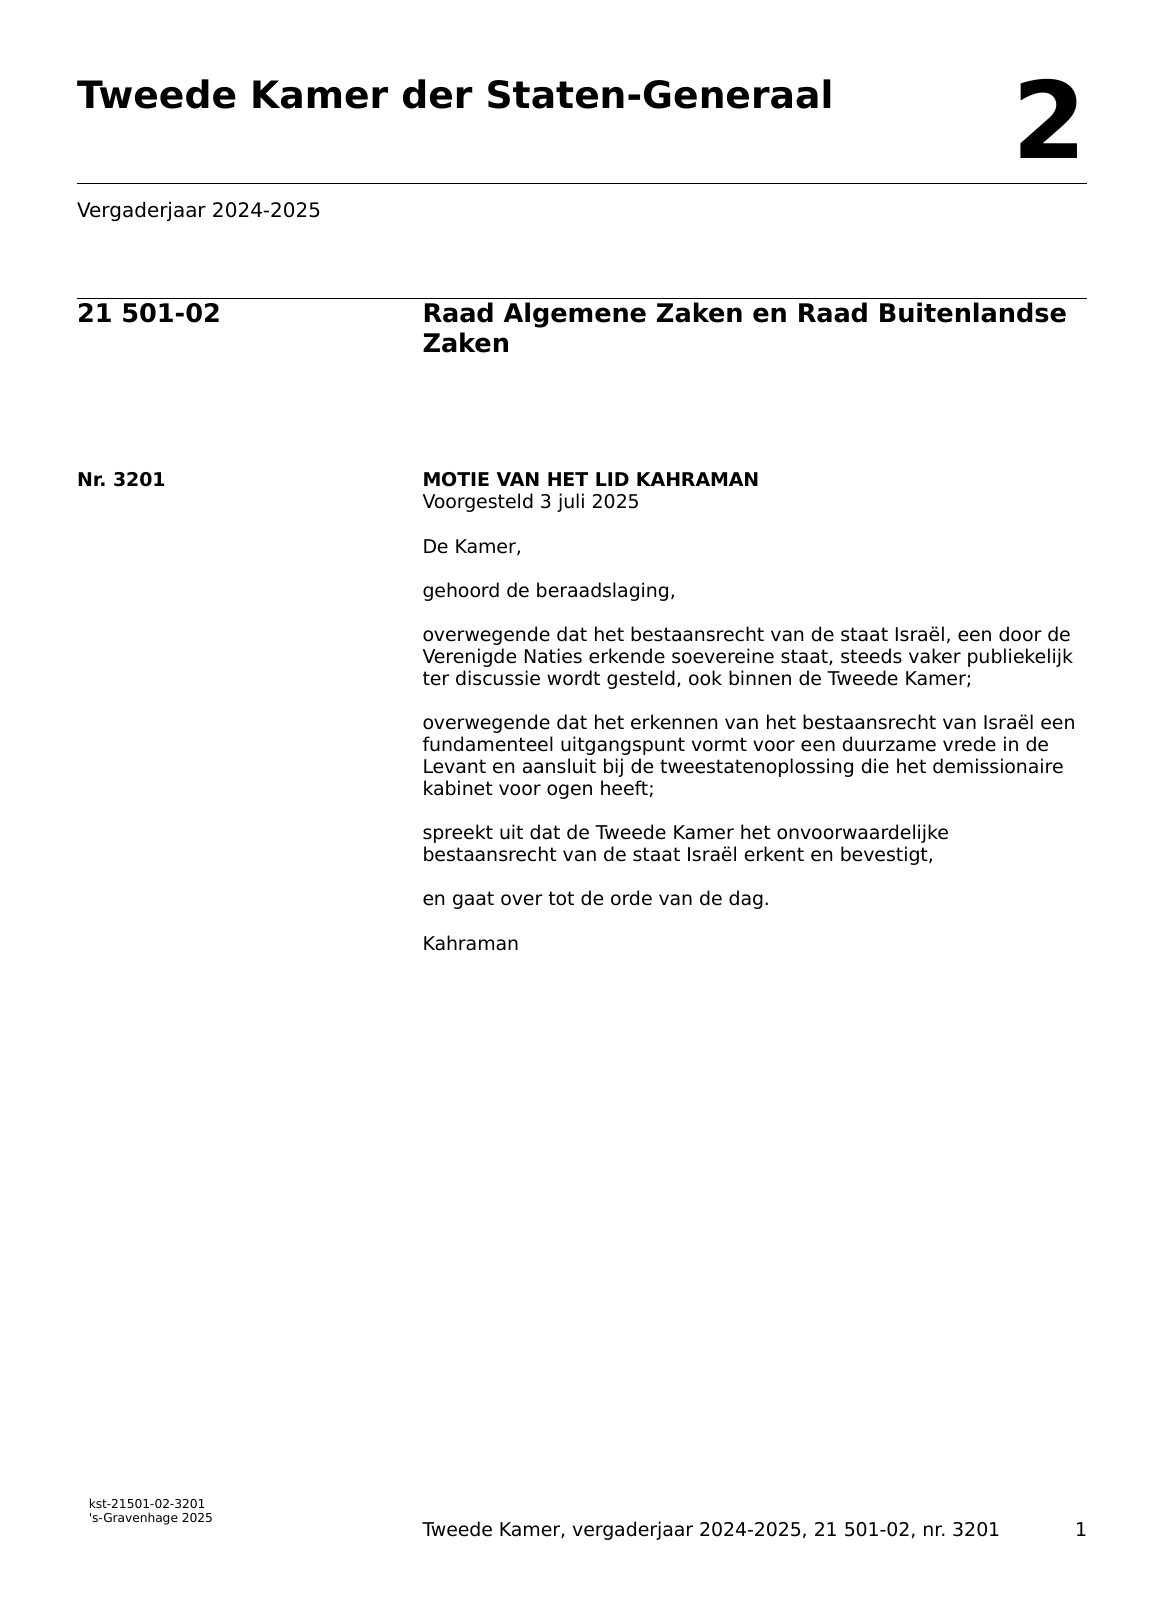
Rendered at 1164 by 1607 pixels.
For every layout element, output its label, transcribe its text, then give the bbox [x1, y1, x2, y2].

subtitle Nr. 3201 MOTIE VAN HET LID KAHRAMAN [77, 469, 1087, 491]
subtitle 21 501-02 Raad Algemene Zaken en Raad Buitenlandse Zaken [77, 299, 1087, 358]
table_header 2 [886, 59, 1087, 183]
table_header Tweede Kamer der Staten-Generaal [77, 59, 886, 183]
text kst-21501-02-3201 [88, 1497, 323, 1511]
text spreekt uit dat de Tweede Kamer het onvoorwaardelijke bestaansrecht van de staat Israël erkent en bevestigt, [422, 822, 1087, 866]
text gehoord de beraadslaging, [422, 580, 1087, 602]
text Kahraman [422, 932, 1087, 954]
text overwegende dat het erkennen van het bestaansrecht van Israël een fundamenteel uitgangspunt vormt voor een duurzame vrede in de Levant en aansluit bij de tweestatenoplossing die het demissionaire kabinet voor ogen heeft; [422, 712, 1087, 800]
text De Kamer, [422, 536, 1087, 557]
text overwegende dat het bestaansrecht van de staat Israël, een door de Verenigde Naties erkende soevereine staat, steeds vaker publiekelijk ter discussie wordt gesteld, ook binnen de Tweede Kamer; [422, 624, 1087, 690]
text 's-Gravenhage 2025 [88, 1511, 323, 1525]
text en gaat over tot de orde van de dag. [422, 888, 1087, 910]
table_cell Vergaderjaar 2024-2025 [77, 184, 1087, 298]
text Voorgesteld 3 juli 2025 [422, 491, 1087, 513]
